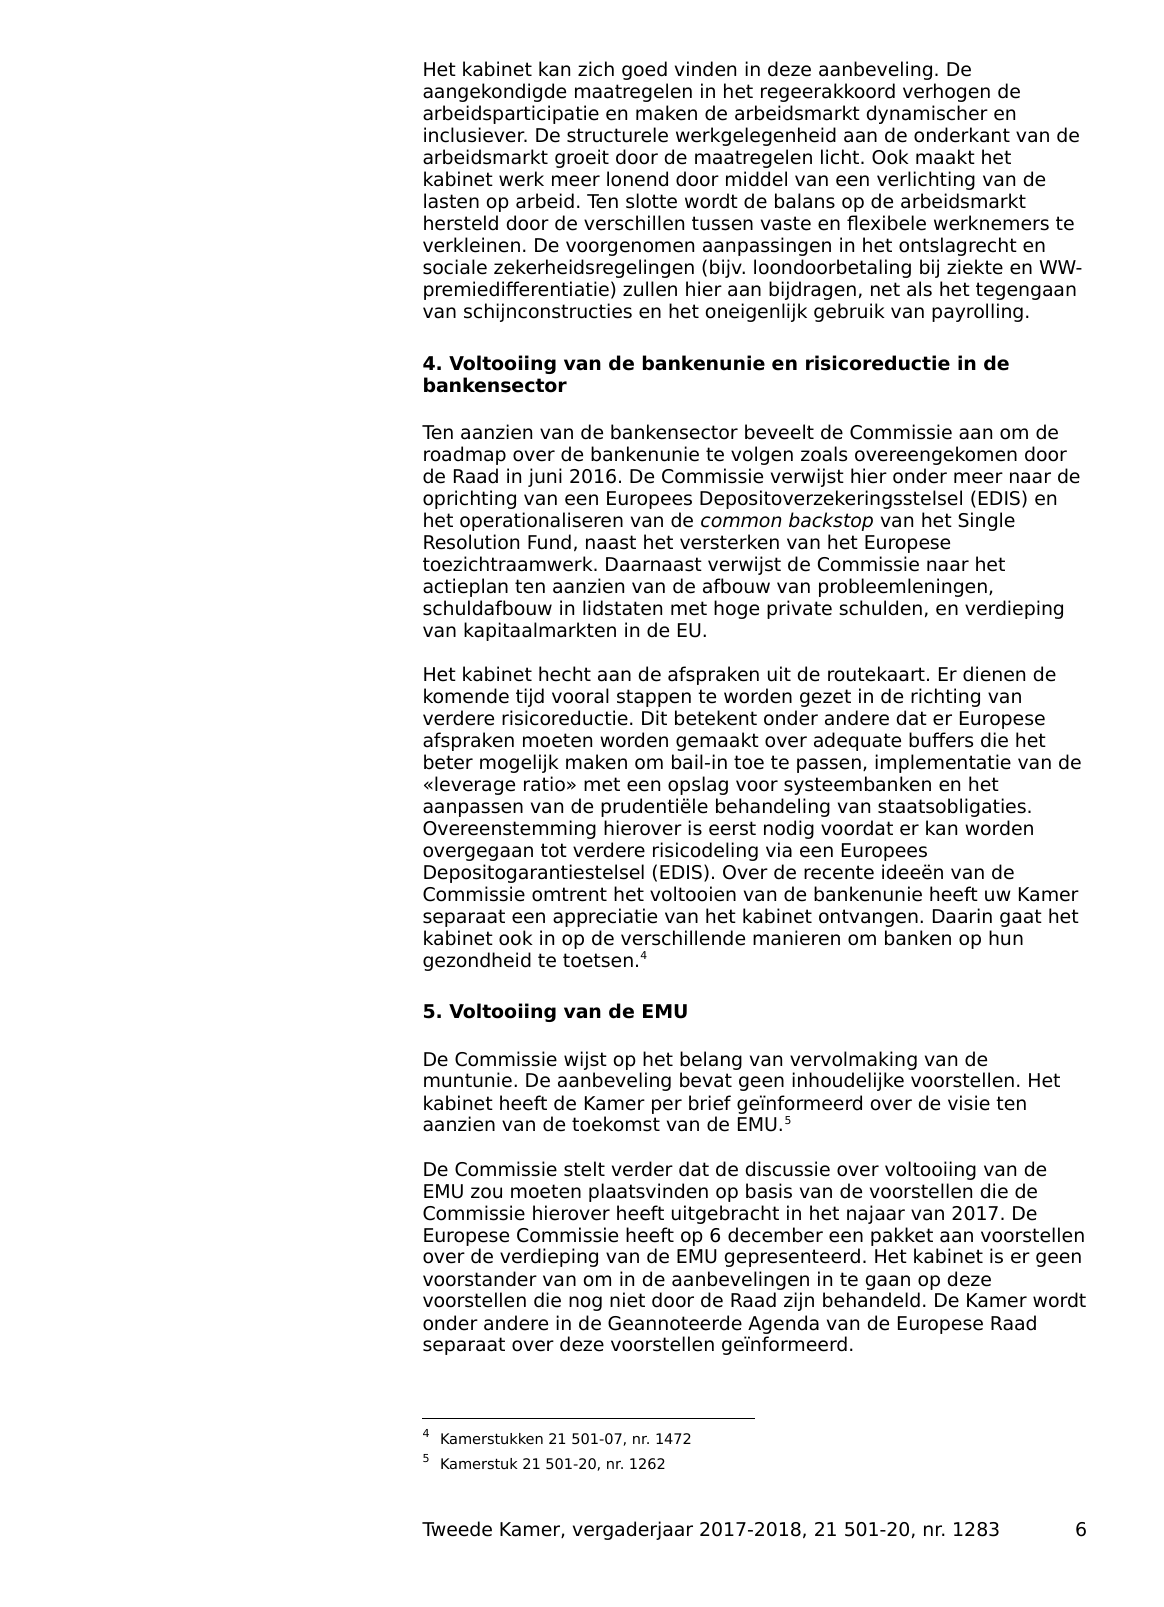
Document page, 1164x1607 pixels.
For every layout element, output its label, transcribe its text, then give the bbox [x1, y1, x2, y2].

text Kamerstuk 21 501-20, nr. 1262 [422, 1452, 1087, 1474]
text Het kabinet hecht aan de afspraken uit de routekaart. Er dienen de komende tijd vooral stappen te worden gezet in de richting van verdere risicoreductie. Dit betekent onder andere dat er Europese afspraken moeten worden gemaakt over adequate buffers die het beter mogelijk maken om bail-in toe te passen, implementatie van de «leverage ratio» met een opslag voor systeembanken en het aanpassen van de prudentiële behandeling van staatsobligaties. Overeenstemming hierover is eerst nodig voordat er kan worden overgegaan tot verdere risicodeling via een Europees Depositogarantiestelsel (EDIS). Over de recente ideeën van de Commissie omtrent het voltooien van de bankenunie heeft uw Kamer separaat een appreciatie van het kabinet ontvangen. Daarin gaat het kabinet ook in op de verschillende manieren om banken op hun gezondheid te toetsen. [422, 664, 1087, 971]
subtitle 5. Voltooiing van de EMU [422, 1001, 1087, 1023]
text Kamerstukken 21 501-07, nr. 1472 [422, 1427, 1087, 1449]
text Ten aanzien van de bankensector beveelt de Commissie aan om de roadmap over de bankenunie te volgen zoals overeengekomen door de Raad in juni 2016. De Commissie verwijst hier onder meer naar de oprichting van een Europees Depositoverzekeringsstelsel (EDIS) en het operationaliseren van de common backstop van het Single Resolution Fund, naast het versterken van het Europese toezichtraamwerk. Daarnaast verwijst de Commissie naar het actieplan ten aanzien van de afbouw van probleemleningen, schuldafbouw in lidstaten met hoge private schulden, en verdieping van kapitaalmarkten in de EU. [422, 422, 1087, 642]
text De Commissie wijst op het belang van vervolmaking van de muntunie. De aanbeveling bevat geen inhoudelijke voorstellen. Het kabinet heeft de Kamer per brief geïnformeerd over de visie ten aanzien van de toekomst van de EMU. [422, 1048, 1087, 1136]
text Het kabinet kan zich goed vinden in deze aanbeveling. De aangekondigde maatregelen in het regeerakkoord verhogen de arbeidsparticipatie en maken de arbeidsmarkt dynamischer en inclusiever. De structurele werkgelegenheid aan de onderkant van de arbeidsmarkt groeit door de maatregelen licht. Ook maakt het kabinet werk meer lonend door middel van een verlichting van de lasten op arbeid. Ten slotte wordt de balans op de arbeidsmarkt hersteld door de verschillen tussen vaste en flexibele werknemers te verkleinen. De voorgenomen aanpassingen in het ontslagrecht en sociale zekerheidsregelingen (bijv. loondoorbetaling bij ziekte en WW-premiedifferentiatie) zullen hier aan bijdragen, net als het tegengaan van schijnconstructies en het oneigenlijk gebruik van payrolling. [422, 59, 1087, 323]
subtitle 4. Voltooiing van de bankenunie en risicoreductie in de bankensector [422, 353, 1087, 397]
text De Commissie stelt verder dat de discussie over voltooiing van de EMU zou moeten plaatsvinden op basis van de voorstellen die de Commissie hierover heeft uitgebracht in het najaar van 2017. De Europese Commissie heeft op 6 december een pakket aan voorstellen over de verdieping van de EMU gepresenteerd. Het kabinet is er geen voorstander van om in de aanbevelingen in te gaan op deze voorstellen die nog niet door de Raad zijn behandeld. De Kamer wordt onder andere in de Geannoteerde Agenda van de Europese Raad separaat over deze voorstellen geïnformeerd. [422, 1158, 1087, 1356]
